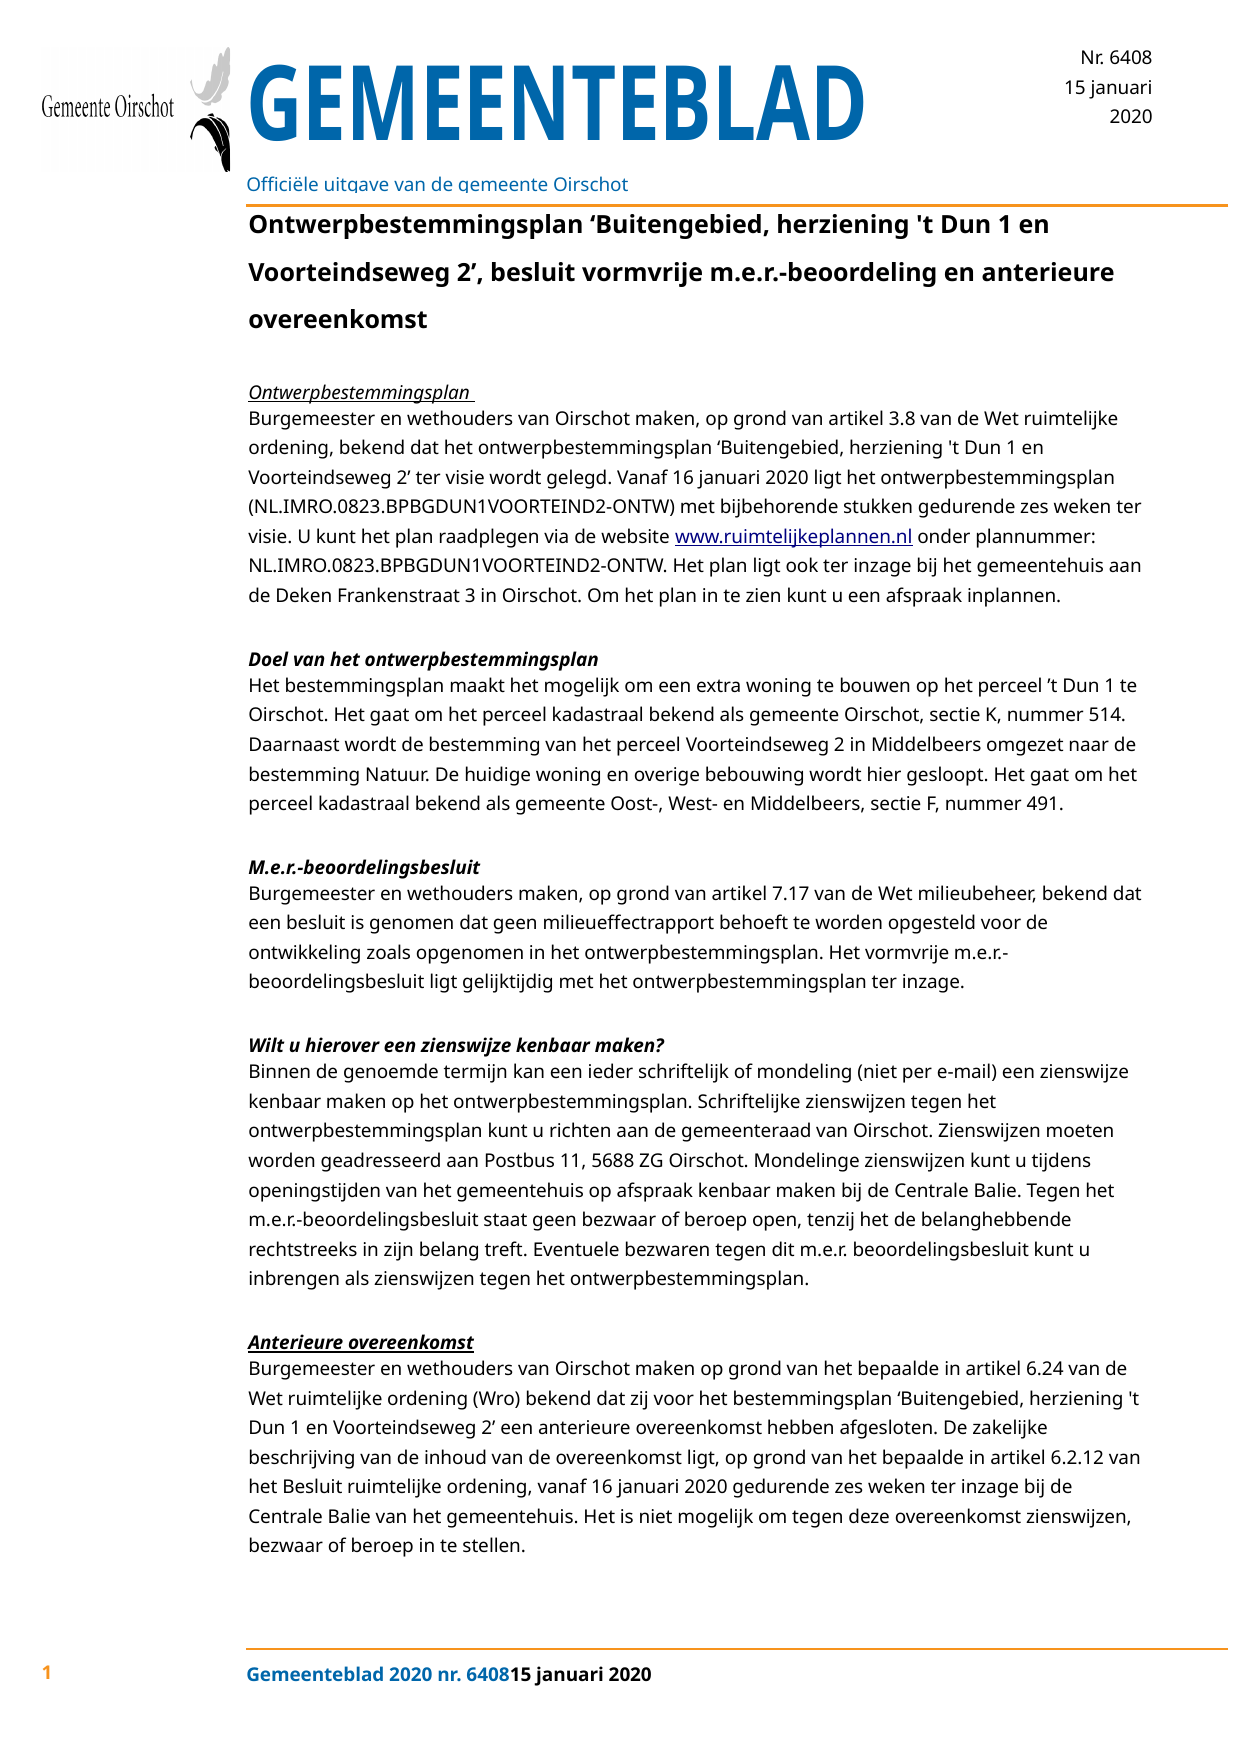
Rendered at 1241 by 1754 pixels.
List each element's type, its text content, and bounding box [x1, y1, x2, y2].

text Burgemeester en wethouders van Oirschot maken op grond van het bepaalde in artikel 6.24 van de Wet ruimtelijke ordening (Wro) bekend dat zij voor het bestemmingsplan ‘Buitengebied, herziening 't Dun 1 en Voorteindseweg 2’ een anterieure overeenkomst hebben afgesloten. De zakelijke beschrijving van de inhoud van de overeenkomst ligt, op grond van het bepaalde in artikel 6.2.12 van het Besluit ruimtelijke ordening, vanaf 16 januari 2020 gedurende zes weken ter inzage bij de Centrale Balie van het gemeentehuis. Het is niet mogelijk om tegen deze overeenkomst zienswijzen, bezwaar of beroep in te stellen. [248, 1355, 1152, 1558]
text Burgemeester en wethouders maken, op grond van artikel 7.17 van de Wet milieubeheer, bekend dat een besluit is genomen dat geen milieueffectrapport behoeft te worden opgesteld voor de ontwikkeling zoals opgenomen in het ontwerpbestemmingsplan. Het vormvrije m.e.r.-beoordelingsbesluit ligt gelijktijdig met het ontwerpbestemmingsplan ter inzage. [248, 880, 1152, 994]
text Anterieure overeenkomst [248, 1329, 1152, 1355]
text Ontwerpbestemmingsplan ‘Buitengebied, herziening 't Dun 1 en Voorteindseweg 2’, besluit vormvrije m.e.r.-beoordeling en anterieure overeenkomst [248, 207, 1152, 336]
text M.e.r.-beoordelingsbesluit [248, 854, 1152, 880]
text Ontwerpbestemmingsplan [248, 379, 1152, 405]
text Wilt u hierover een zienswijze kenbaar maken? [248, 1033, 1152, 1058]
text Doel van het ontwerpbestemmingsplan [248, 646, 1152, 672]
picture [41, 47, 231, 172]
text Burgemeester en wethouders van Oirschot maken, op grond van artikel 3.8 van de Wet ruimtelijke ordening, bekend dat het ontwerpbestemmingsplan ‘Buitengebied, herziening 't Dun 1 en Voorteindseweg 2’ ter visie wordt gelegd. Vanaf 16 januari 2020 ligt het ontwerpbestemmingsplan (NL.IMRO.0823.BPBGDUN1VOORTEIND2-ONTW) met bijbehorende stukken gedurende zes weken ter visie. U kunt het plan raadplegen via de website www.ruimtelijkeplannen.nl onder plannummer: NL.IMRO.0823.BPBGDUN1VOORTEIND2-ONTW. Het plan ligt ook ter inzage bij het gemeentehuis aan de Deken Frankenstraat 3 in Oirschot. Om het plan in te zien kunt u een afspraak inplannen. [248, 405, 1152, 608]
text Binnen de genoemde termijn kan een ieder schriftelijk of mondeling (niet per e-mail) een zienswijze kenbaar maken op het ontwerpbestemmingsplan. Schriftelijke zienswijzen tegen het ontwerpbestemmingsplan kunt u richten aan de gemeenteraad van Oirschot. Zienswijzen moeten worden geadresseerd aan Postbus 11, 5688 ZG Oirschot. Mondelinge zienswijzen kunt u tijdens openingstijden van het gemeentehuis op afspraak kenbaar maken bij de Centrale Balie. Tegen het m.e.r.-beoordelingsbesluit staat geen bezwaar of beroep open, tenzij het de belanghebbende rechtstreeks in zijn belang treft. Eventuele bezwaren tegen dit m.e.r. beoordelingsbesluit kunt u inbrengen als zienswijzen tegen het ontwerpbestemmingsplan. [248, 1058, 1152, 1291]
text Het bestemmingsplan maakt het mogelijk om een extra woning te bouwen op het perceel ’t Dun 1 te Oirschot. Het gaat om het perceel kadastraal bekend als gemeente Oirschot, sectie K, nummer 514. Daarnaast wordt de bestemming van het perceel Voorteindseweg 2 in Middelbeers omgezet naar de bestemming Natuur. De huidige woning en overige bebouwing wordt hier gesloopt. Het gaat om het perceel kadastraal bekend als gemeente Oost-, West- en Middelbeers, sectie F, nummer 491. [248, 672, 1152, 816]
